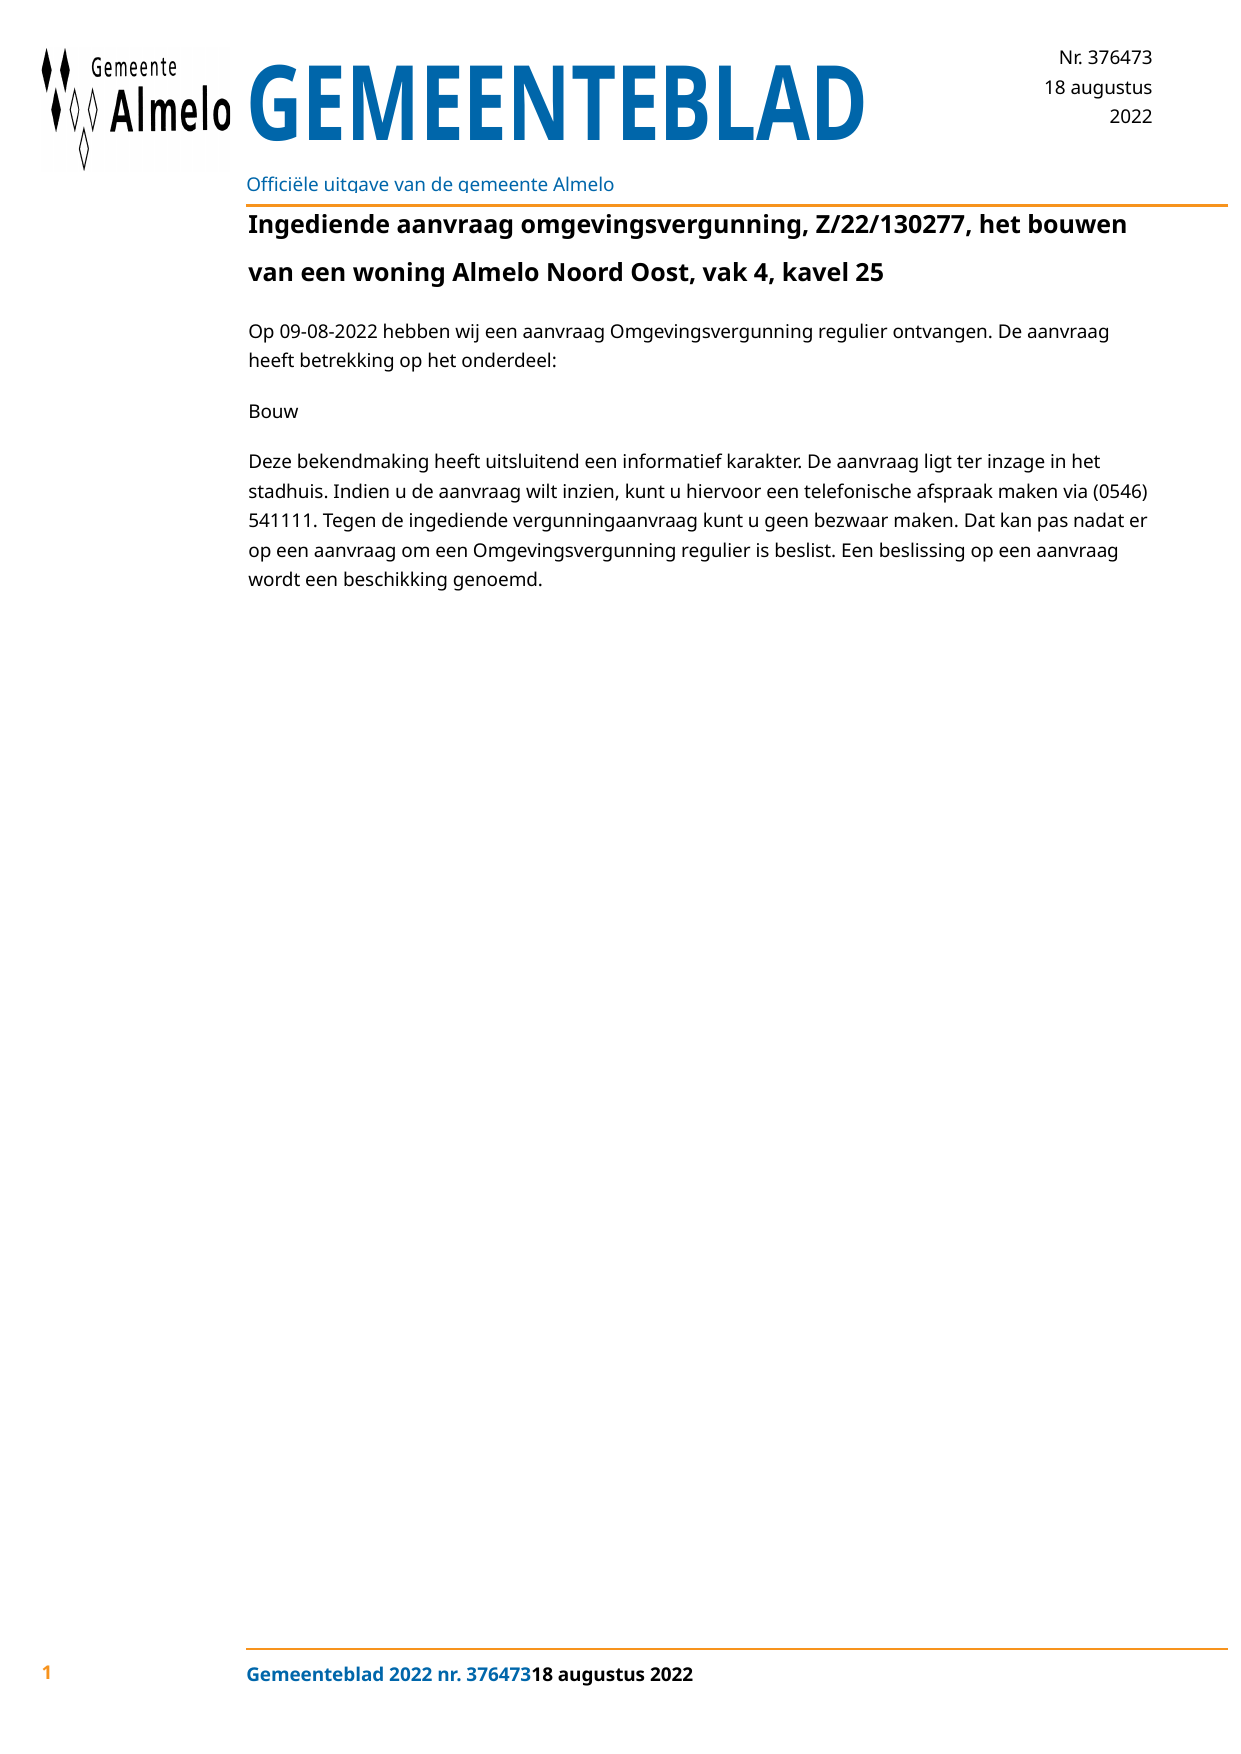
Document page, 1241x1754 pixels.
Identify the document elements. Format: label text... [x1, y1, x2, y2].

text Bouw [248, 398, 1152, 424]
picture [41, 47, 231, 172]
text Ingediende aanvraag omgevingsvergunning, Z/22/130277, het bouwen van een woning Almelo Noord Oost, vak 4, kavel 25 [248, 207, 1152, 288]
text Op 09-08-2022 hebben wij een aanvraag Omgevingsvergunning regulier ontvangen. De aanvraag heeft betrekking op het onderdeel: [248, 318, 1152, 373]
text Deze bekendmaking heeft uitsluitend een informatief karakter. De aanvraag ligt ter inzage in het stadhuis. Indien u de aanvraag wilt inzien, kunt u hiervoor een telefonische afspraak maken via (0546) 541111. Tegen de ingediende vergunningaanvraag kunt u geen bezwaar maken. Dat kan pas nadat er op een aanvraag om een Omgevingsvergunning regulier is beslist. Een beslissing op een aanvraag wordt een beschikking genoemd. [248, 448, 1152, 592]
